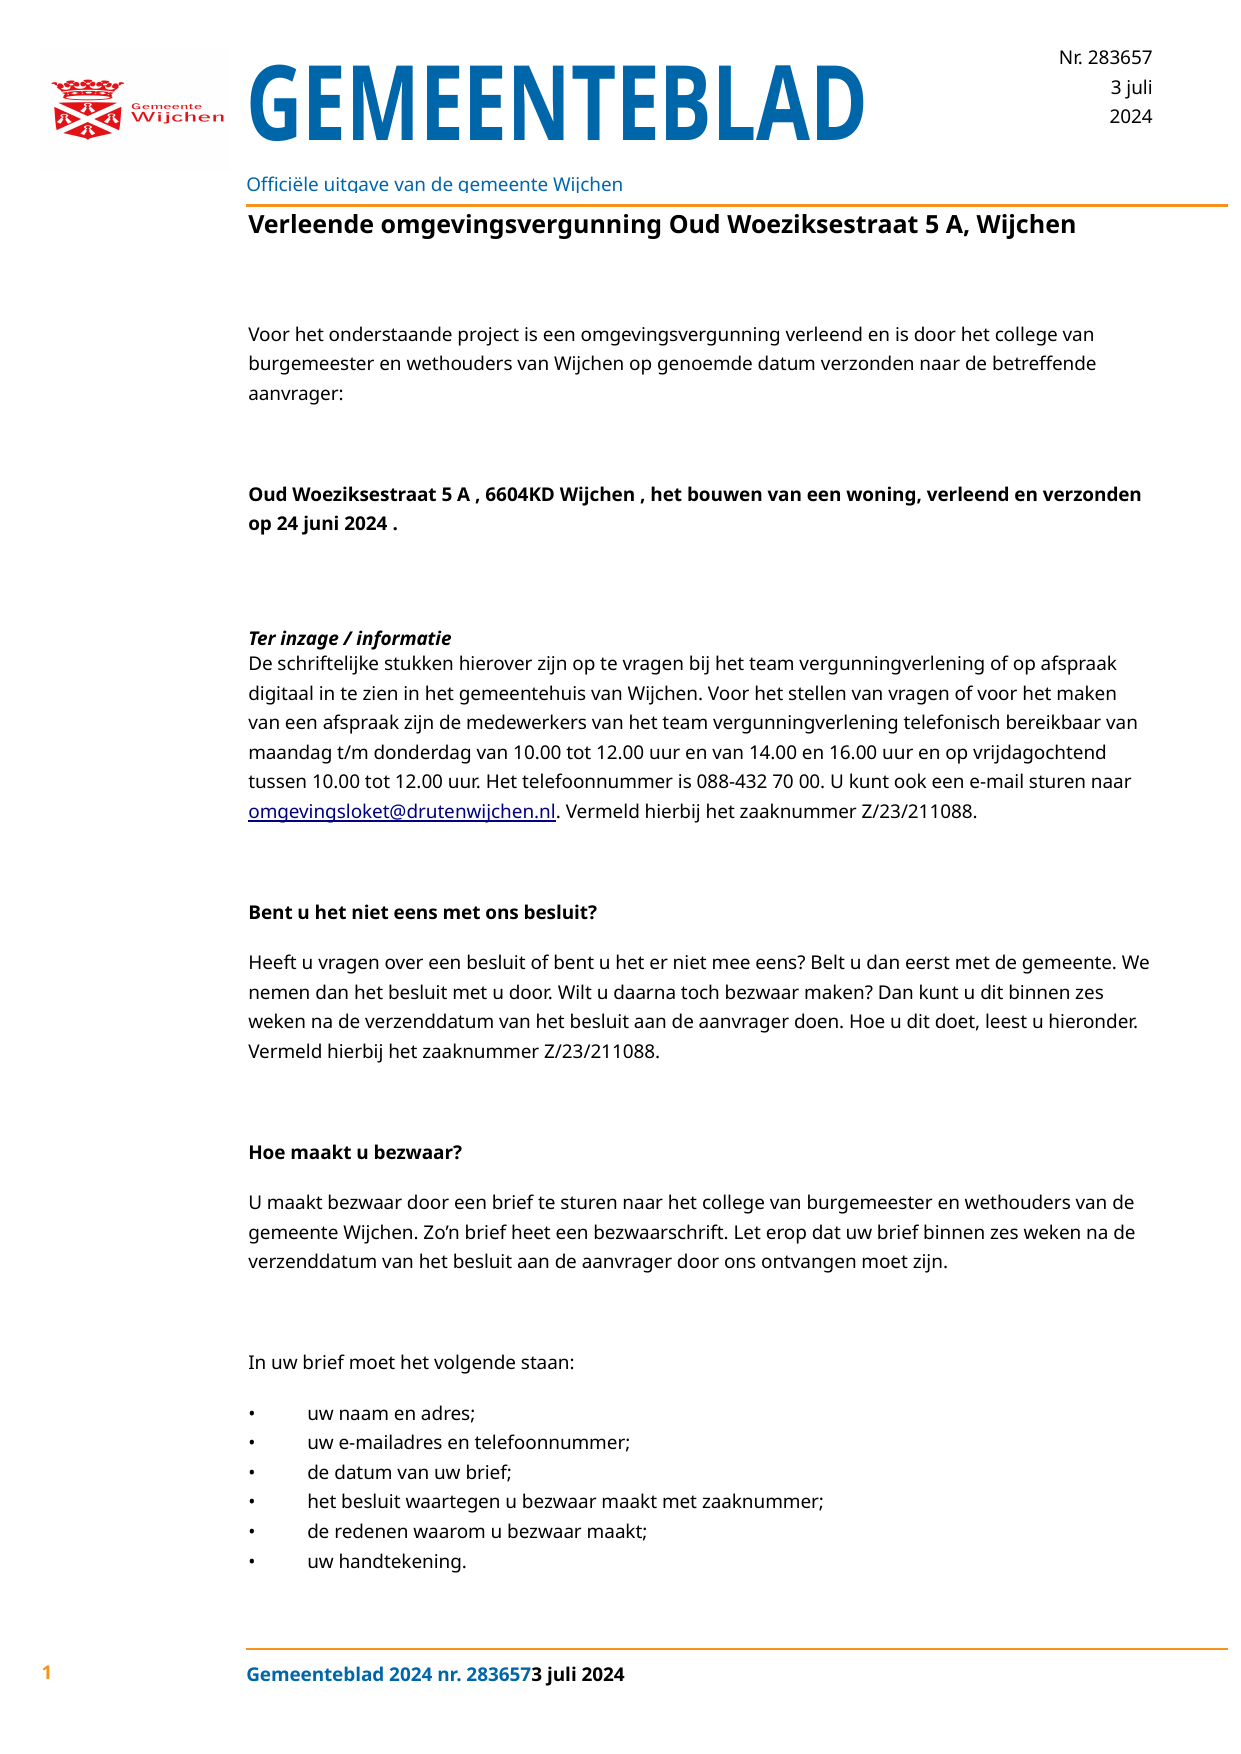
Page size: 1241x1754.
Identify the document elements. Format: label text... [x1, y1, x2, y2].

list het besluit waartegen u bezwaar maakt met zaaknummer; [248, 1489, 1152, 1514]
list uw naam en adres; [248, 1400, 1152, 1426]
text Heeft u vragen over een besluit of bent u het er niet mee eens? Belt u dan eerst met de gemeente. We nemen dan het besluit met u door. Wilt u daarna toch bezwaar maken? Dan kunt u dit binnen zes weken na de verzenddatum van het besluit aan de aanvrager doen. Hoe u dit doet, leest u hieronder. Vermeld hierbij het zaaknummer Z/23/211088. [248, 949, 1152, 1064]
text U maakt bezwaar door een brief te sturen naar het college van burgemeester en wethouders van de gemeente Wijchen. Zo’n brief heet een bezwaarschrift. Let erop dat uw brief binnen zes weken na de verzenddatum van het besluit aan de aanvrager door ons ontvangen moet zijn. [248, 1189, 1152, 1274]
text De schriftelijke stukken hierover zijn op te vragen bij het team vergunningverlening of op afspraak digitaal in te zien in het gemeentehuis van Wijchen. Voor het stellen van vragen of voor het maken van een afspraak zijn de medewerkers van het team vergunningverlening telefonisch bereikbaar van maandag t/m donderdag van 10.00 tot 12.00 uur en van 14.00 en 16.00 uur en op vrijdagochtend tussen 10.00 tot 12.00 uur. Het telefoonnummer is 088-432 70 00. U kunt ook een e-mail sturen naar omgevingsloket@drutenwijchen.nl. Vermeld hierbij het zaaknummer Z/23/211088. [248, 650, 1152, 824]
list uw e-mailadres en telefoonnummer; [248, 1429, 1152, 1455]
list de redenen waarom u bezwaar maakt; [248, 1518, 1152, 1544]
text Bent u het niet eens met ons besluit? [248, 899, 1152, 925]
list de datum van uw brief; [248, 1459, 1152, 1485]
picture [41, 47, 231, 172]
text Ter inzage / informatie [248, 625, 1152, 650]
text Oud Woeziksestraat 5 A , 6604KD Wijchen , het bouwen van een woning, verleend en verzonden op 24 juni 2024 . [248, 481, 1152, 536]
text Hoe maakt u bezwaar? [248, 1139, 1152, 1165]
text Voor het onderstaande project is een omgevingsvergunning verleend en is door het college van burgemeester en wethouders van Wijchen op genoemde datum verzonden naar de betreffende aanvrager: [248, 321, 1152, 406]
text In uw brief moet het volgende staan: [248, 1349, 1152, 1375]
list uw handtekening. [248, 1548, 1152, 1574]
text Verleende omgevingsvergunning Oud Woeziksestraat 5 A, Wijchen [248, 207, 1152, 241]
